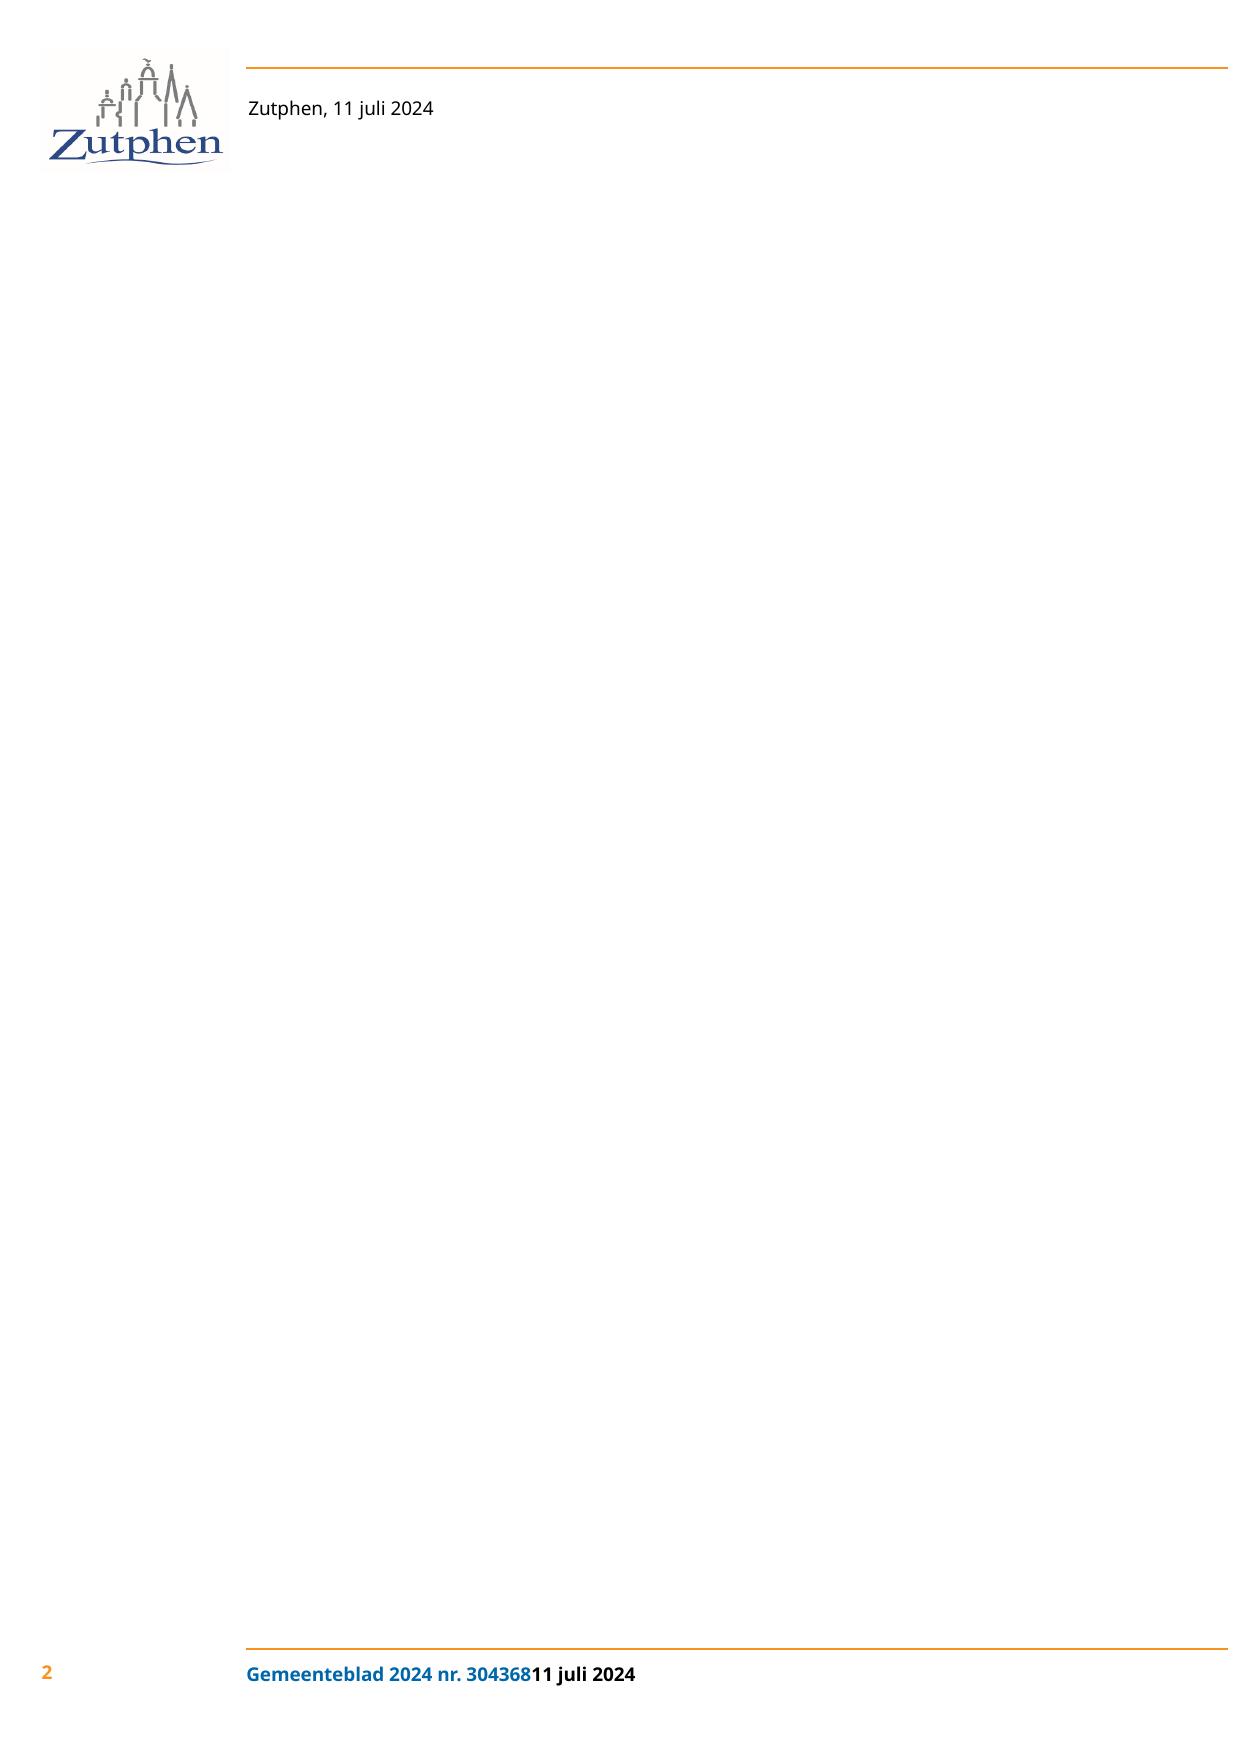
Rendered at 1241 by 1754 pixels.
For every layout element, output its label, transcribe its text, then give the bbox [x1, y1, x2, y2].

picture [41, 47, 231, 172]
text Zutphen, 11 juli 2024 [248, 95, 1152, 121]
